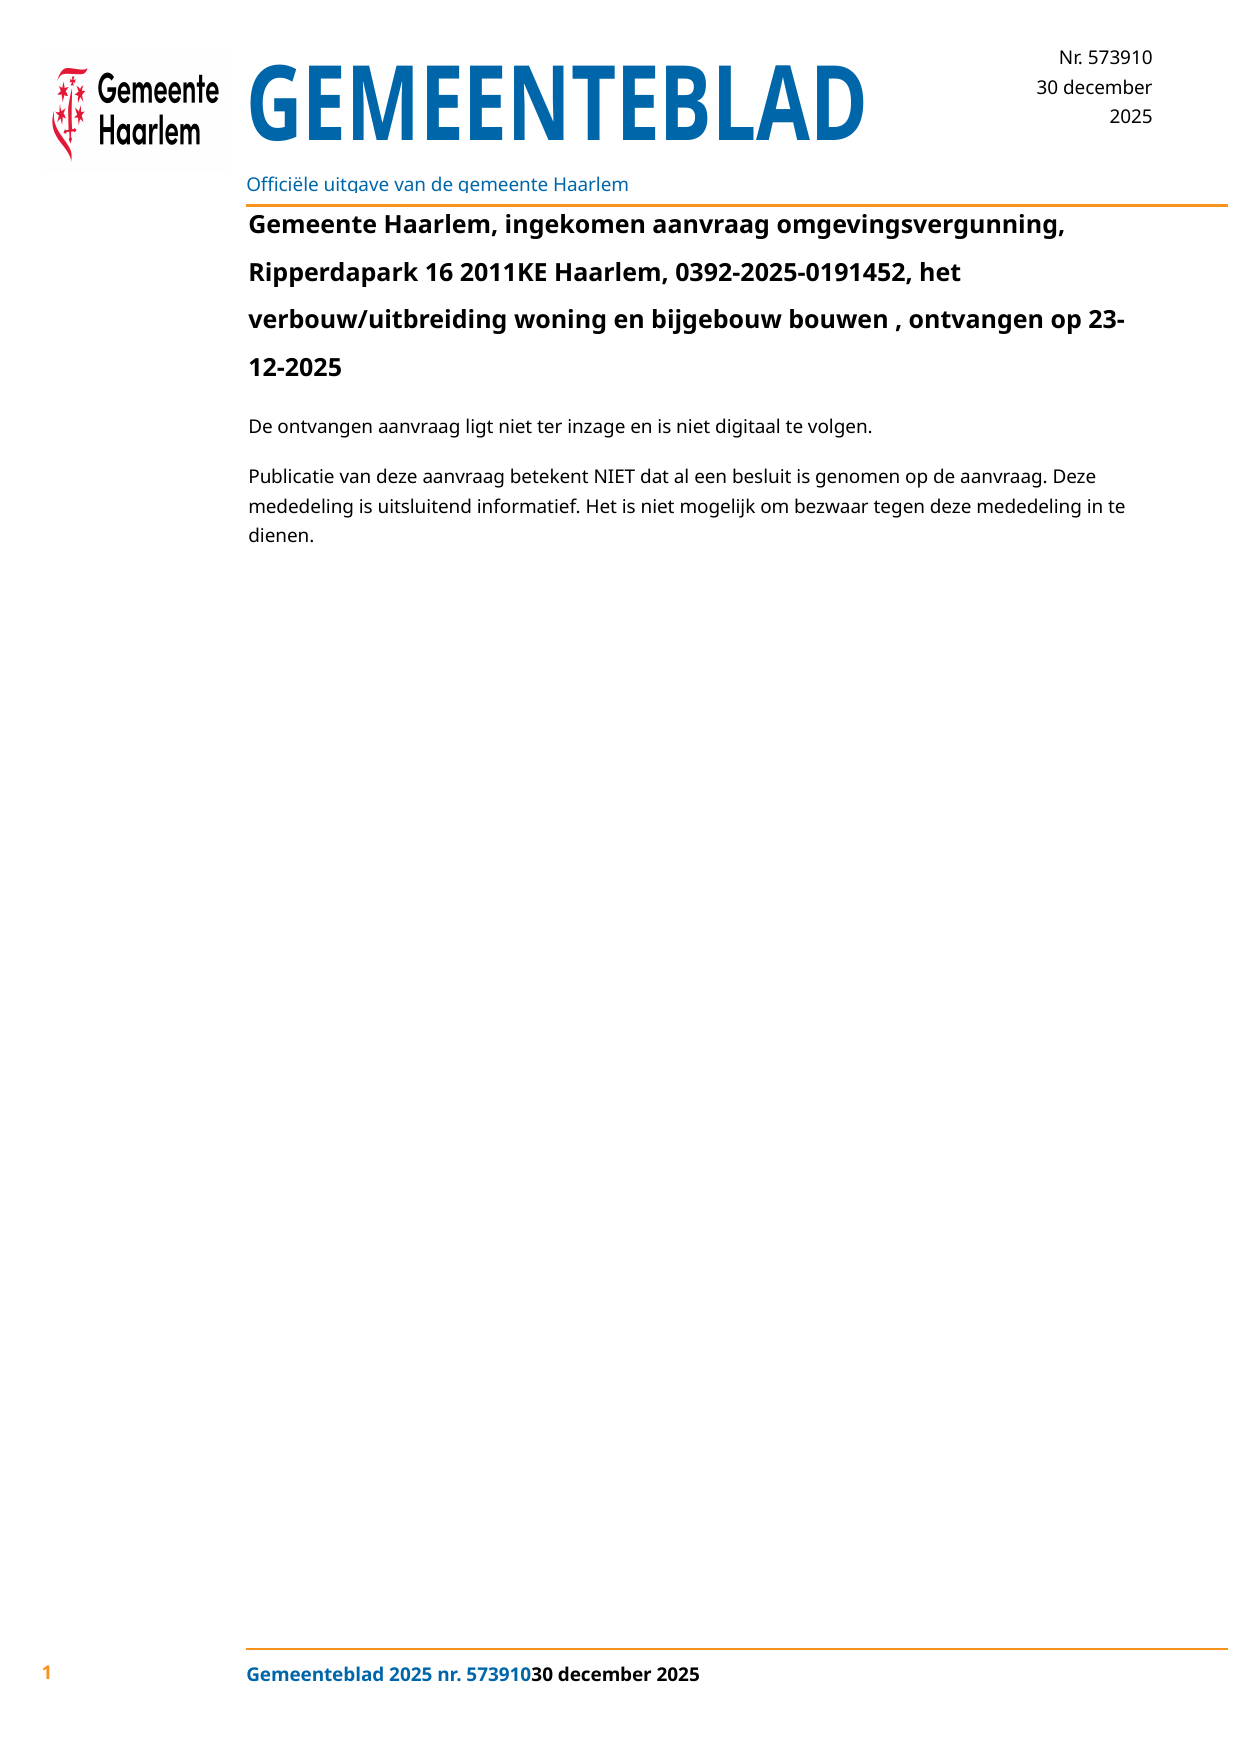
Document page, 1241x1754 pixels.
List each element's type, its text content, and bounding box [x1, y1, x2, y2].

text Gemeente Haarlem, ingekomen aanvraag omgevingsvergunning, Ripperdapark 16 2011KE Haarlem, 0392-2025-0191452, het verbouw/uitbreiding woning en bijgebouw bouwen , ontvangen op 23-12-2025 [248, 207, 1152, 384]
text Publicatie van deze aanvraag betekent NIET dat al een besluit is genomen op de aanvraag. Deze mededeling is uitsluitend informatief. Het is niet mogelijk om bezwaar tegen deze mededeling in te dienen. [248, 463, 1152, 548]
picture [41, 47, 231, 172]
text De ontvangen aanvraag ligt niet ter inzage en is niet digitaal te volgen. [248, 413, 1152, 439]
